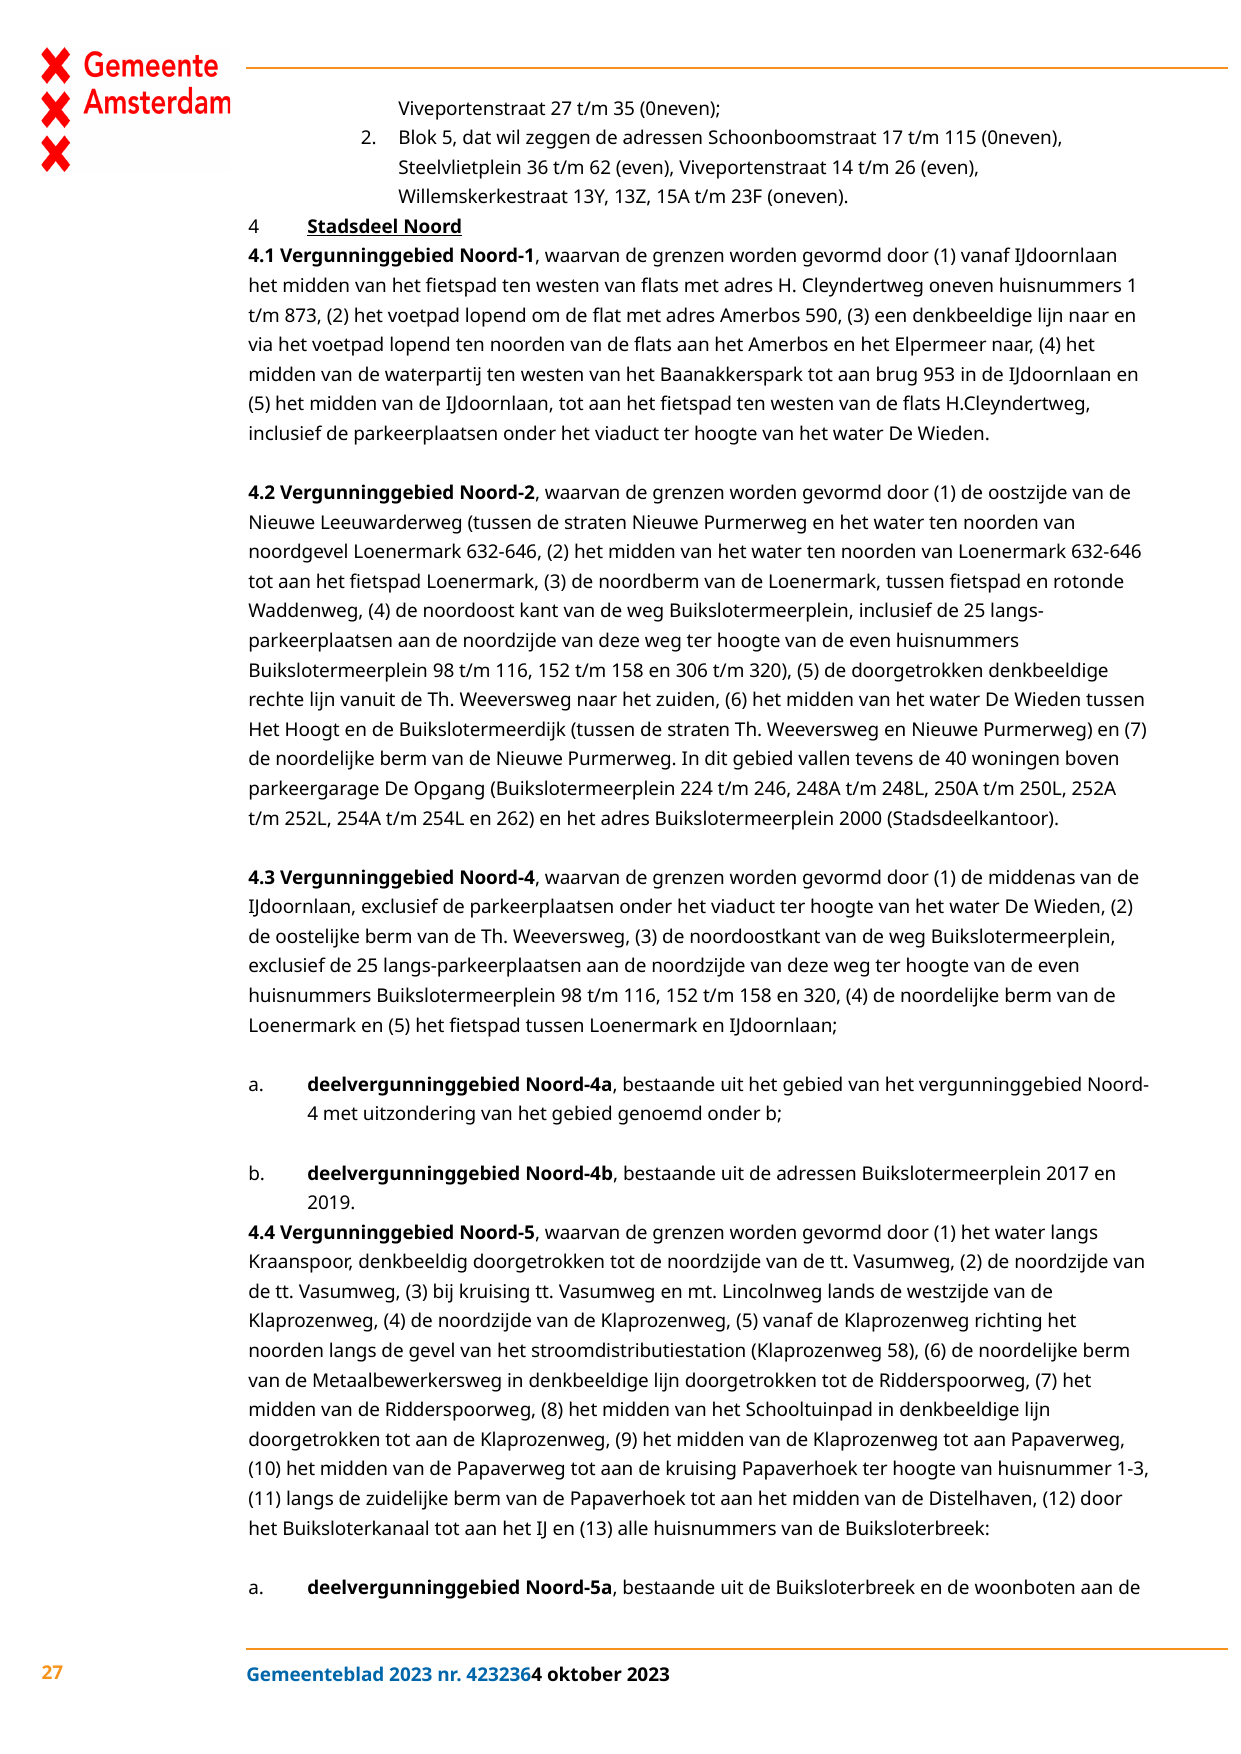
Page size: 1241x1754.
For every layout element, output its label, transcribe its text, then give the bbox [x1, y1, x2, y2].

list deelvergunninggebied Noord-4b, bestaande uit de adressen Buikslotermeerplein 2017 en 2019. [248, 1160, 1152, 1215]
text 4.4 Vergunninggebied Noord-5, waarvan de grenzen worden gevormd door (1) het water langs Kraanspoor, denkbeeldig doorgetrokken tot de noordzijde van de tt. Vasumweg, (2) de noordzijde van de tt. Vasumweg, (3) bij kruising tt. Vasumweg en mt. Lincolnweg lands de westzijde van de Klaprozenweg, (4) de noordzijde van de Klaprozenweg, (5) vanaf de Klaprozenweg richting het noorden langs de gevel van het stroomdistributiestation (Klaprozenweg 58), (6) de noordelijke berm van de Metaalbewerkersweg in denkbeeldige lijn doorgetrokken tot de Ridderspoorweg, (7) het midden van de Ridderspoorweg, (8) het midden van het Schooltuinpad in denkbeeldige lijn doorgetrokken tot aan de Klaprozenweg, (9) het midden van de Klaprozenweg tot aan Papaverweg, (10) het midden van de Papaverweg tot aan de kruising Papaverhoek ter hoogte van huisnummer 1-3, (11) langs de zuidelijke berm van de Papaverhoek tot aan het midden van de Distelhaven, (12) door het Buiksloterkanaal tot aan het IJ en (13) alle huisnummers van de Buiksloterbreek: [248, 1219, 1152, 1541]
list Stadsdeel Noord [248, 213, 1152, 239]
text 4.1 Vergunninggebied Noord-1, waarvan de grenzen worden gevormd door (1) vanaf IJdoornlaan het midden van het fietspad ten westen van flats met adres H. Cleyndertweg oneven huisnummers 1 t/m 873, (2) het voetpad lopend om de flat met adres Amerbos 590, (3) een denkbeeldige lijn naar en via het voetpad lopend ten noorden van de flats aan het Amerbos en het Elpermeer naar, (4) het midden van de waterpartij ten westen van het Baanakkerspark tot aan brug 953 in de IJdoornlaan en (5) het midden van de IJdoornlaan, tot aan het fietspad ten westen van de flats H.Cleyndertweg, inclusief de parkeerplaatsen onder het viaduct ter hoogte van het water De Wieden. [248, 243, 1152, 446]
text 4.3 Vergunninggebied Noord-4, waarvan de grenzen worden gevormd door (1) de middenas van de IJdoornlaan, exclusief de parkeerplaatsen onder het viaduct ter hoogte van het water De Wieden, (2) de oostelijke berm van de Th. Weeversweg, (3) de noordoostkant van de weg Buikslotermeerplein, exclusief de 25 langs-parkeerplaatsen aan de noordzijde van deze weg ter hoogte van de even huisnummers Buikslotermeerplein 98 t/m 116, 152 t/m 158 en 320, (4) de noordelijke berm van de Loenermark en (5) het fietspad tussen Loenermark en IJdoornlaan; [248, 864, 1152, 1038]
list deelvergunninggebied Noord-4a, bestaande uit het gebied van het vergunninggebied Noord-4 met uitzondering van het gebied genoemd onder b; [248, 1071, 1152, 1126]
list Blok 5, dat wil zeggen de adressen Schoonboomstraat 17 t/m 115 (0neven), Steelvlietplein 36 t/m 62 (even), Viveportenstraat 14 t/m 26 (even), Willemskerkestraat 13Y, 13Z, 15A t/m 23F (oneven). [361, 124, 1152, 209]
text 4.2 Vergunninggebied Noord-2, waarvan de grenzen worden gevormd door (1) de oostzijde van de Nieuwe Leeuwarderweg (tussen de straten Nieuwe Purmerweg en het water ten noorden van noordgevel Loenermark 632-646, (2) het midden van het water ten noorden van Loenermark 632-646 tot aan het fietspad Loenermark, (3) de noordberm van de Loenermark, tussen fietspad en rotonde Waddenweg, (4) de noordoost kant van de weg Buikslotermeerplein, inclusief de 25 langs-parkeerplaatsen aan de noordzijde van deze weg ter hoogte van de even huisnummers Buikslotermeerplein 98 t/m 116, 152 t/m 158 en 306 t/m 320), (5) de doorgetrokken denkbeeldige rechte lijn vanuit de Th. Weeversweg naar het zuiden, (6) het midden van het water De Wieden tussen Het Hoogt en de Buikslotermeerdijk (tussen de straten Th. Weeversweg en Nieuwe Purmerweg) en (7) de noordelijke berm van de Nieuwe Purmerweg. In dit gebied vallen tevens de 40 woningen boven parkeergarage De Opgang (Buikslotermeerplein 224 t/m 246, 248A t/m 248L, 250A t/m 250L, 252A t/m 252L, 254A t/m 254L en 262) en het adres Buikslotermeerplein 2000 (Stadsdeelkantoor). [248, 479, 1152, 831]
picture [41, 47, 231, 172]
list Viveportenstraat 27 t/m 35 (0neven); [361, 95, 1152, 121]
list deelvergunninggebied Noord-5a, bestaande uit de Buiksloterbreek en de woonboten aan de [248, 1574, 1152, 1600]
